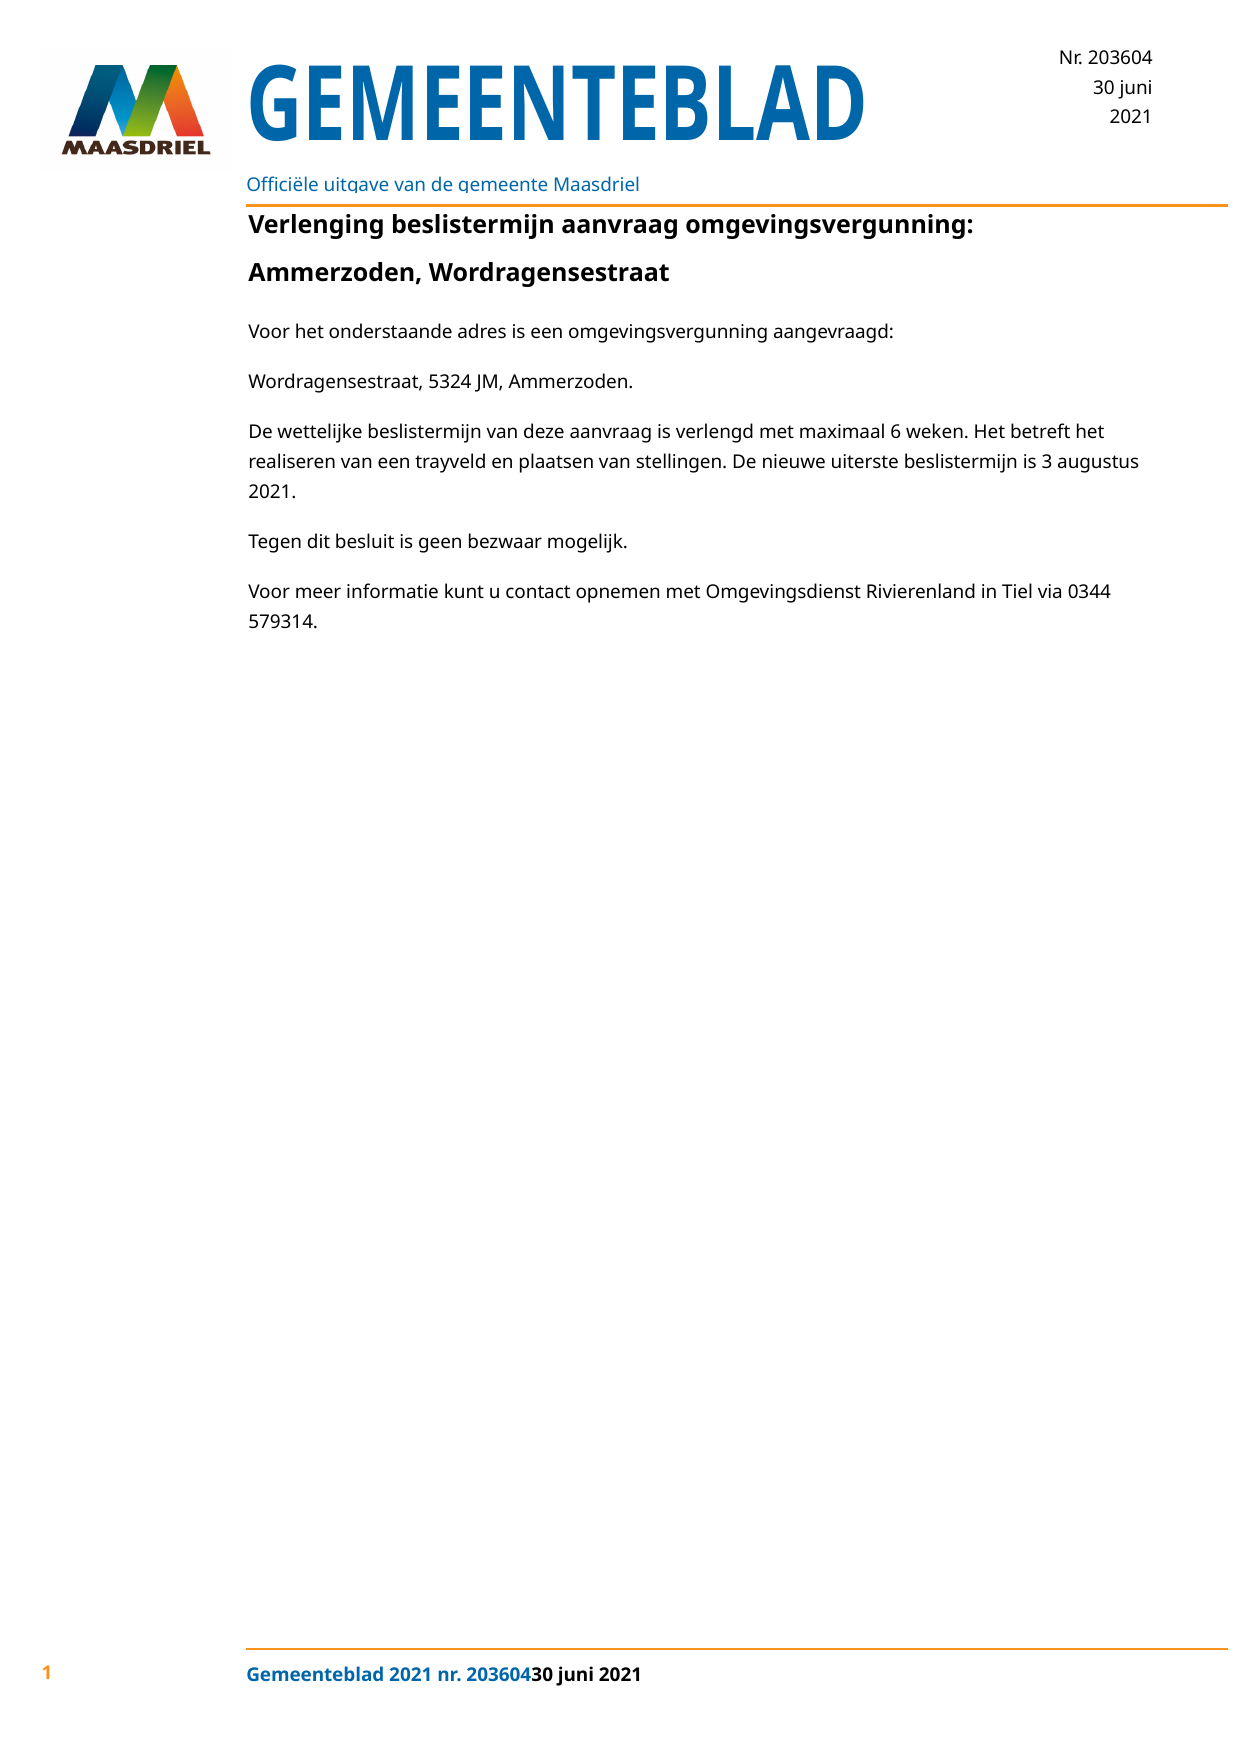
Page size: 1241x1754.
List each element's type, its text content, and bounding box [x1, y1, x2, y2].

text Voor het onderstaande adres is een omgevingsvergunning aangevraagd: [248, 318, 1152, 344]
text Voor meer informatie kunt u contact opnemen met Omgevingsdienst Rivierenland in Tiel via 0344 579314. [248, 579, 1152, 634]
text Verlenging beslistermijn aanvraag omgevingsvergunning: Ammerzoden, Wordragensestraat [248, 207, 1152, 288]
text De wettelijke beslistermijn van deze aanvraag is verlengd met maximaal 6 weken. Het betreft het realiseren van een trayveld en plaatsen van stellingen. De nieuwe uiterste beslistermijn is 3 augustus 2021. [248, 419, 1152, 504]
picture [41, 47, 231, 172]
text Tegen dit besluit is geen bezwaar mogelijk. [248, 528, 1152, 554]
text Wordragensestraat, 5324 JM, Ammerzoden. [248, 368, 1152, 394]
